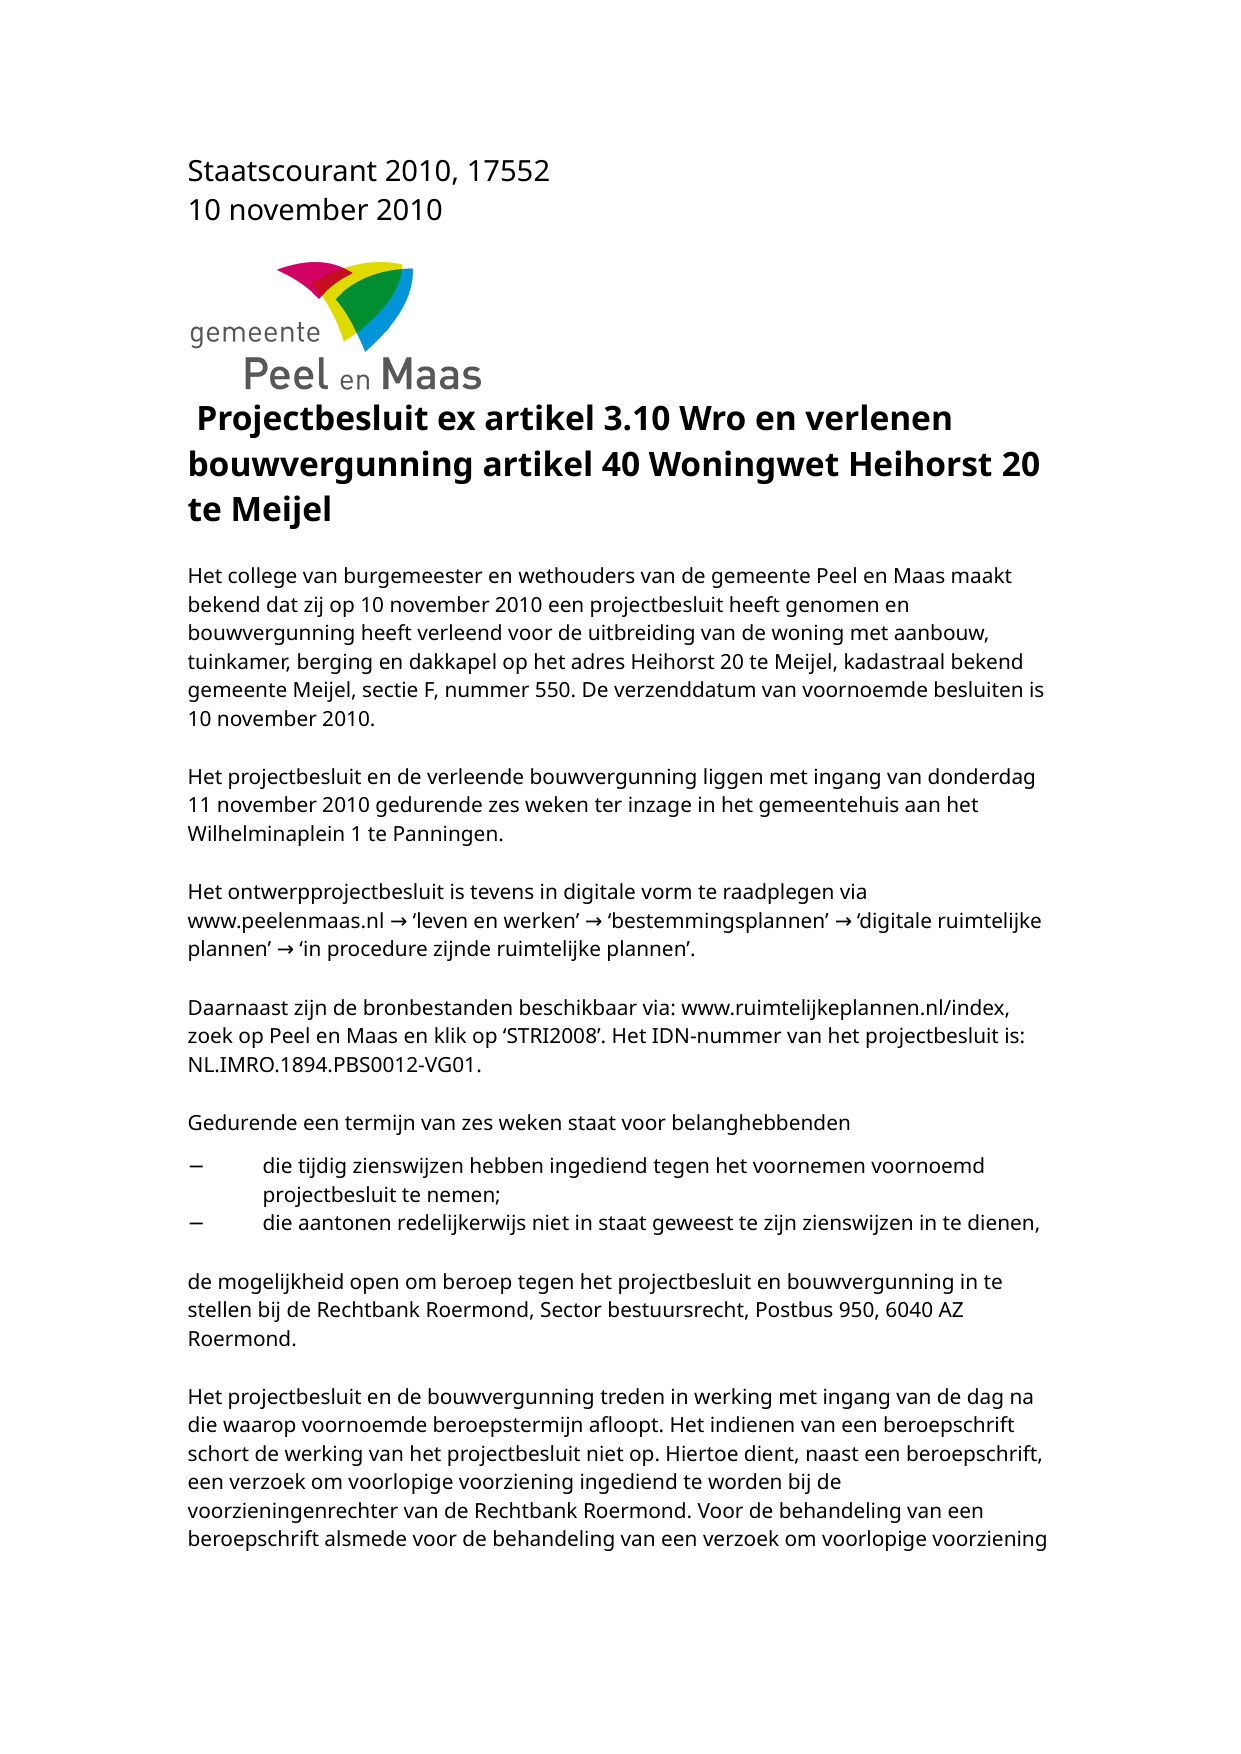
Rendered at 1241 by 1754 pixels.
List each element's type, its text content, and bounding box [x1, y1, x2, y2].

text Het projectbesluit en de verleende bouwvergunning liggen met ingang van donderdag 11 november 2010 gedurende zes weken ter inzage in het gemeentehuis aan het Wilhelminaplein 1 te Panningen. [187, 762, 1053, 847]
text Het ontwerpprojectbesluit is tevens in digitale vorm te raadplegen via www.peelenmaas.nl → ‘leven en werken’ → ‘bestemmingsplannen’ → ‘digitale ruimtelijke plannen’ → ‘in procedure zijnde ruimtelijke plannen’. [187, 877, 1053, 963]
text 10 november 2010 [187, 190, 1053, 229]
text Staatscourant 2010, 17552 [187, 150, 1053, 190]
text de mogelijkheid open om beroep tegen het projectbesluit en bouwvergunning in te stellen bij de Rechtbank Roermond, Sector bestuursrecht, Postbus 950, 6040 AZ Roermond. [187, 1267, 1053, 1352]
text Het projectbesluit en de bouwvergunning treden in werking met ingang van de dag na die waarop voornoemde beroepstermijn afloopt. Het indienen van een beroepschrift schort de werking van het projectbesluit niet op. Hiertoe dient, naast een beroepschrift, een verzoek om voorlopige voorziening ingediend te worden bij de voorzieningenrechter van de Rechtbank Roermond. Voor de behandeling van een beroepschrift alsmede voor de behandeling van een verzoek om voorlopige voorziening [187, 1382, 1053, 1553]
subtitle Projectbesluit ex artikel 3.10 Wro en verlenen bouwvergunning artikel 40 Woningwet Heihorst 20 te Meijel [187, 271, 1053, 532]
text Daarnaast zijn de bronbestanden beschikbaar via: www.ruimtelijkeplannen.nl/index, zoek op Peel en Maas en klik op ‘STRI2008’. Het IDN-nummer van het projectbesluit is: NL.IMRO.1894.PBS0012-VG01. [187, 993, 1053, 1078]
picture [187, 258, 484, 395]
list die aantonen redelijkerwijs niet in staat geweest te zijn zienswijzen in te dienen, [187, 1208, 1053, 1237]
list die tijdig zienswijzen hebben ingediend tegen het voornemen voornoemd projectbesluit te nemen; [187, 1152, 1053, 1208]
text Het college van burgemeester en wethouders van de gemeente Peel en Maas maakt bekend dat zij op 10 november 2010 een projectbesluit heeft genomen en bouwvergunning heeft verleend voor de uitbreiding van de woning met aanbouw, tuinkamer, berging en dakkapel op het adres Heihorst 20 te Meijel, kadastraal bekend gemeente Meijel, sectie F, nummer 550. De verzenddatum van voornoemde besluiten is 10 november 2010. [187, 562, 1053, 732]
text Gedurende een termijn van zes weken staat voor belanghebbenden [187, 1108, 1053, 1137]
